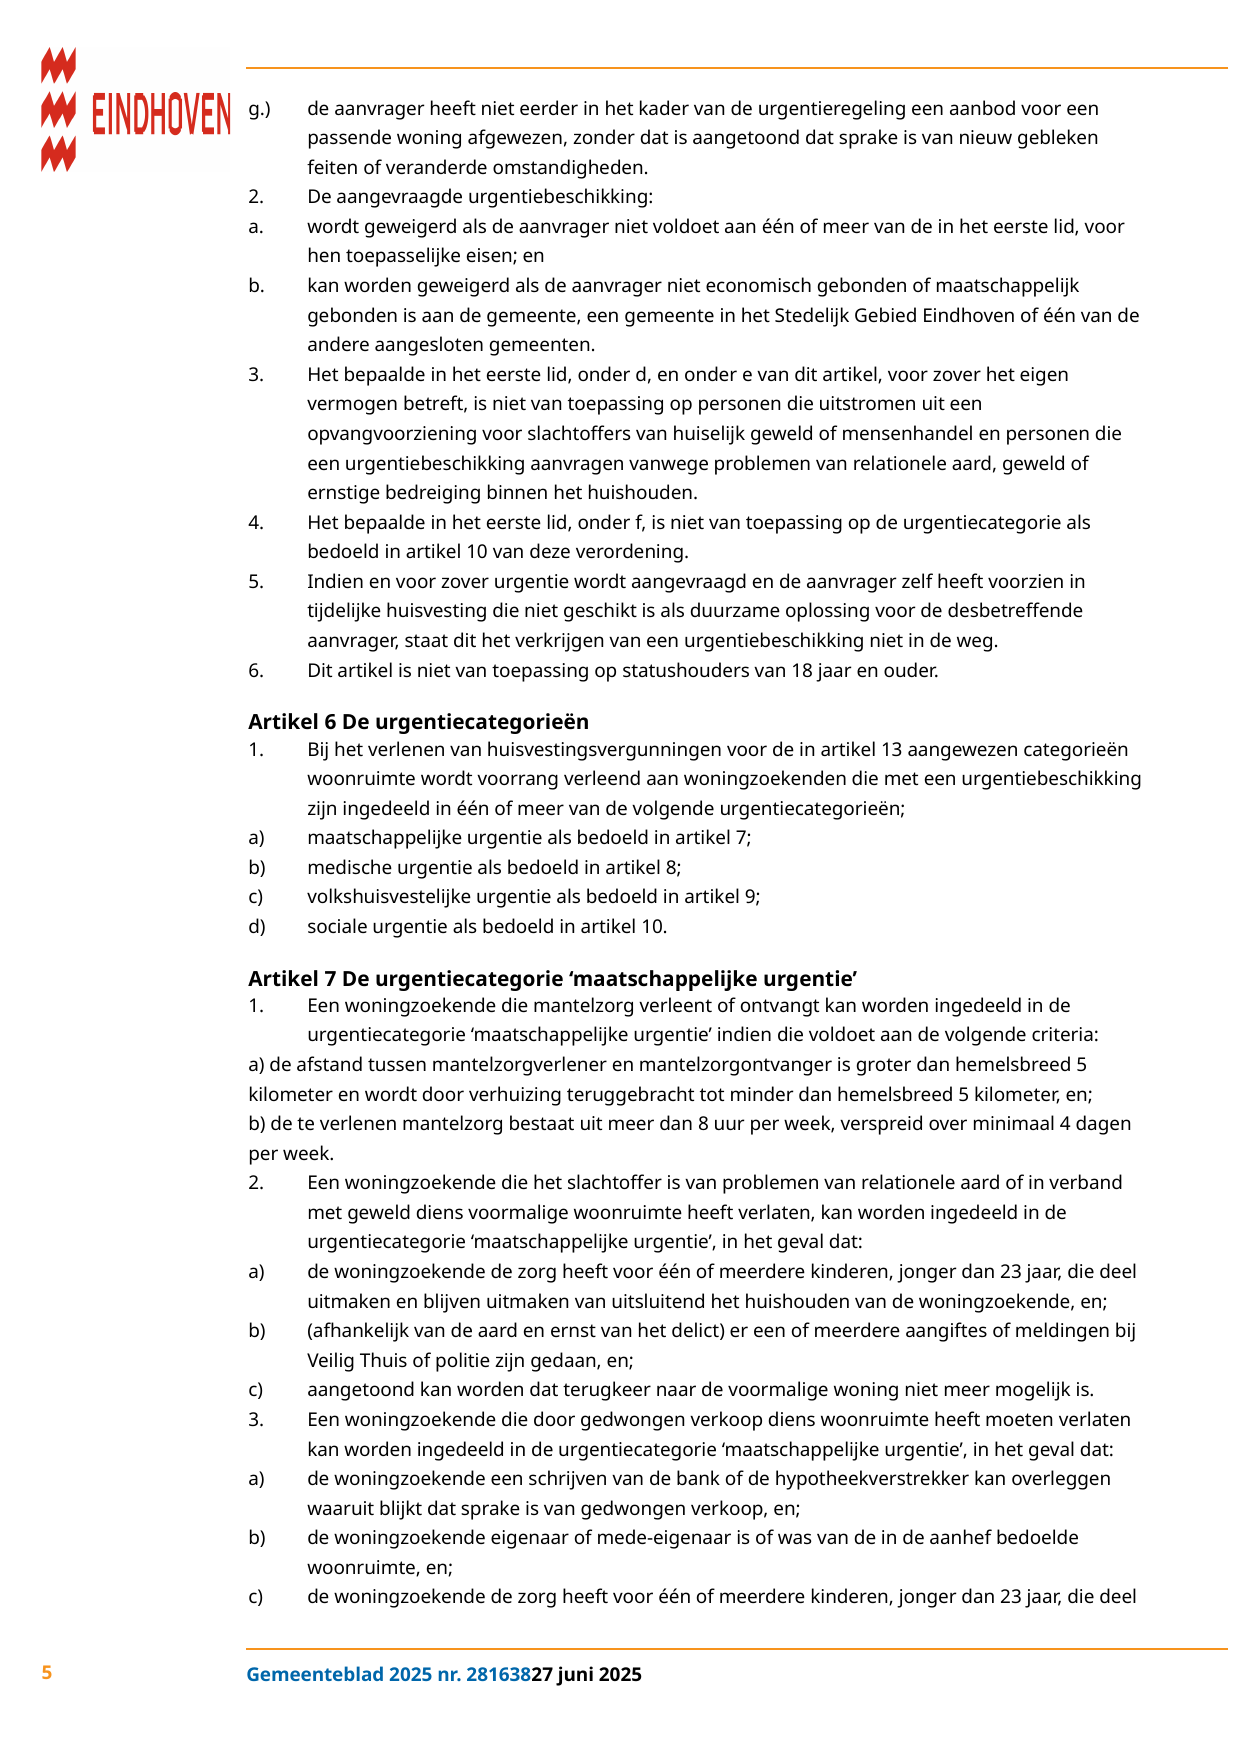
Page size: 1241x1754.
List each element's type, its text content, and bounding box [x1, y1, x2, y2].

list de woningzoekende de zorg heeft voor één of meerdere kinderen, jonger dan 23 jaar, die deel uitmaken en blijven uitmaken van uitsluitend het huishouden van de woningzoekende, en; [248, 1258, 1152, 1314]
list De aangevraagde urgentiebeschikking: [248, 183, 1152, 209]
list volkshuisvestelijke urgentie als bedoeld in artikel 9; [248, 884, 1152, 909]
list Bij het verlenen van huisvestingsvergunningen voor de in artikel 13 aangewezen categorieën woonruimte wordt voorrang verleend aan woningzoekenden die met een urgentiebeschikking zijn ingedeeld in één of meer van de volgende urgentiecategorieën; [248, 736, 1152, 821]
list de woningzoekende eigenaar of mede-eigenaar is of was van de in de aanhef bedoelde woonruimte, en; [248, 1524, 1152, 1580]
text a) de afstand tussen mantelzorgverlener en mantelzorgontvanger is groter dan hemelsbreed 5 kilometer en wordt door verhuizing teruggebracht tot minder dan hemelsbreed 5 kilometer, en; [248, 1051, 1152, 1107]
list Indien en voor zover urgentie wordt aangevraagd en de aanvrager zelf heeft voorzien in tijdelijke huisvesting die niet geschikt is als duurzame oplossing voor de desbetreffende aanvrager, staat dit het verkrijgen van een urgentiebeschikking niet in de weg. [248, 568, 1152, 653]
list sociale urgentie als bedoeld in artikel 10. [248, 913, 1152, 939]
list medische urgentie als bedoeld in artikel 8; [248, 854, 1152, 880]
list Dit artikel is niet van toepassing op statushouders van 18 jaar en ouder. [248, 657, 1152, 683]
list de aanvrager heeft niet eerder in het kader van de urgentieregeling een aanbod voor een passende woning afgewezen, zonder dat is aangetoond dat sprake is van nieuw gebleken feiten of veranderde omstandigheden. [248, 95, 1152, 180]
list Een woningzoekende die het slachtoffer is van problemen van relationele aard of in verband met geweld diens voormalige woonruimte heeft verlaten, kan worden ingedeeld in de urgentiecategorie ‘maatschappelijke urgentie’, in het geval dat: [248, 1169, 1152, 1254]
list Het bepaalde in het eerste lid, onder f, is niet van toepassing op de urgentiecategorie als bedoeld in artikel 10 van deze verordening. [248, 509, 1152, 564]
picture [41, 47, 231, 172]
text b) de te verlenen mantelzorg bestaat uit meer dan 8 uur per week, verspreid over minimaal 4 dagen per week. [248, 1110, 1152, 1166]
list wordt geweigerd als de aanvrager niet voldoet aan één of meer van de in het eerste lid, voor hen toepasselijke eisen; en [248, 213, 1152, 268]
list (afhankelijk van de aard en ernst van het delict) er een of meerdere aangiftes of meldingen bij Veilig Thuis of politie zijn gedaan, en; [248, 1317, 1152, 1373]
list kan worden geweigerd als de aanvrager niet economisch gebonden of maatschappelijk gebonden is aan de gemeente, een gemeente in het Stedelijk Gebied Eindhoven of één van de andere aangesloten gemeenten. [248, 272, 1152, 357]
list de woningzoekende een schrijven van de bank of de hypotheekverstrekker kan overleggen waaruit blijkt dat sprake is van gedwongen verkoop, en; [248, 1465, 1152, 1521]
list Een woningzoekende die door gedwongen verkoop diens woonruimte heeft moeten verlaten kan worden ingedeeld in de urgentiecategorie ‘maatschappelijke urgentie’, in het geval dat: [248, 1406, 1152, 1462]
list Het bepaalde in het eerste lid, onder d, en onder e van dit artikel, voor zover het eigen vermogen betreft, is niet van toepassing op personen die uitstromen uit een opvangvoorziening voor slachtoffers van huiselijk geweld of mensenhandel en personen die een urgentiebeschikking aanvragen vanwege problemen van relationele aard, geweld of ernstige bedreiging binnen het huishouden. [248, 361, 1152, 505]
list aangetoond kan worden dat terugkeer naar de voormalige woning niet meer mogelijk is. [248, 1377, 1152, 1402]
text Artikel 6 De urgentiecategorieën [248, 707, 1152, 736]
list Een woningzoekende die mantelzorg verleent of ontvangt kan worden ingedeeld in de urgentiecategorie ‘maatschappelijke urgentie’ indien die voldoet aan de volgende criteria: [248, 992, 1152, 1047]
list maatschappelijke urgentie als bedoeld in artikel 7; [248, 824, 1152, 850]
text Artikel 7 De urgentiecategorie ‘maatschappelijke urgentie’ [248, 964, 1152, 992]
list de woningzoekende de zorg heeft voor één of meerdere kinderen, jonger dan 23 jaar, die deel [248, 1584, 1152, 1609]
